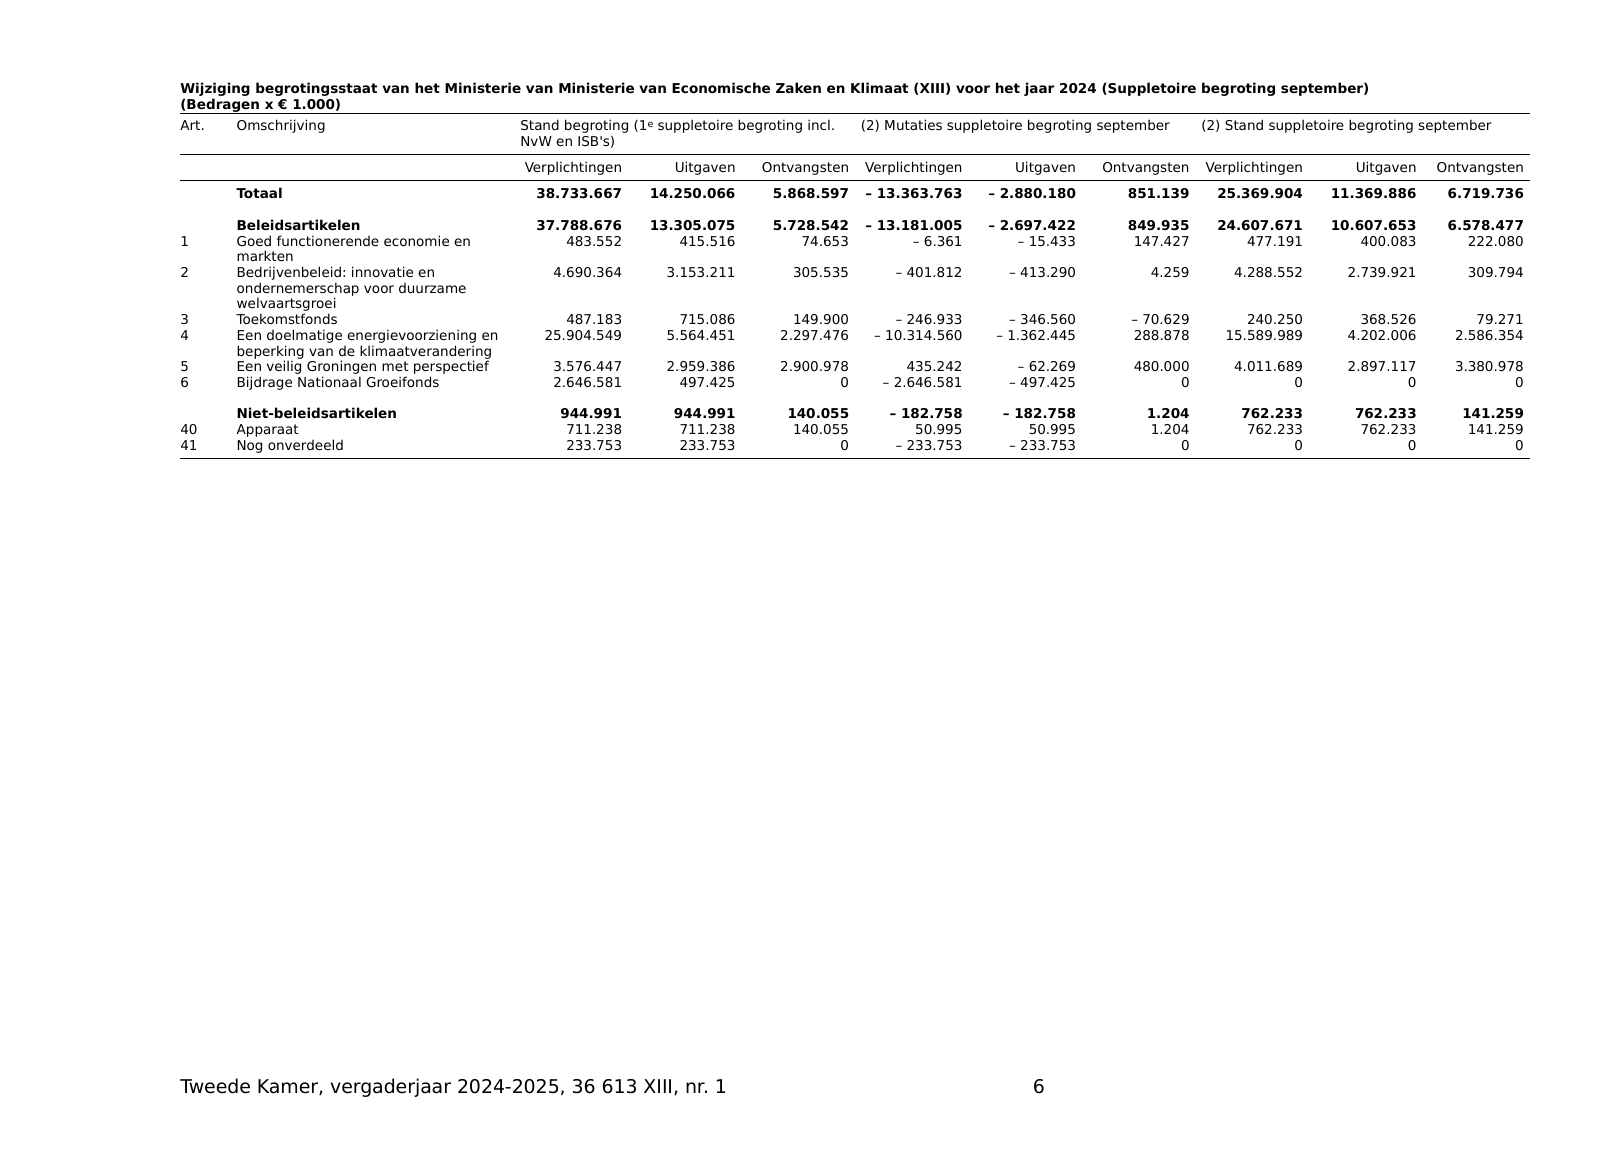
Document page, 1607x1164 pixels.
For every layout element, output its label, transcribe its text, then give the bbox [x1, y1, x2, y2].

table_cell [514, 391, 628, 406]
table_cell 305.535 [741, 265, 855, 312]
table_cell 2.900.978 [741, 359, 855, 375]
table_cell – 413.290 [968, 265, 1082, 312]
table_cell [1309, 202, 1422, 218]
table_cell 41 [180, 438, 231, 458]
table_cell 140.055 [741, 406, 855, 422]
table_cell Ontvangsten [1082, 155, 1195, 180]
table_cell 849.935 [1082, 218, 1195, 233]
table_cell Beleidsartikelen [231, 218, 514, 233]
table_cell 50.995 [855, 422, 968, 438]
table_cell 24.607.671 [1195, 218, 1309, 233]
table_cell 0 [1422, 375, 1529, 391]
table_cell 25.904.549 [514, 328, 628, 359]
table_cell 5.868.597 [741, 181, 855, 202]
table_cell Verplichtingen [855, 155, 968, 180]
table_cell 4.202.006 [1309, 328, 1422, 359]
table_cell 3 [180, 312, 231, 328]
table_cell Omschrijving [231, 114, 514, 154]
table_cell 4 [180, 328, 231, 359]
table_cell 435.242 [855, 359, 968, 375]
table_cell [1082, 202, 1195, 218]
table_cell 2.646.581 [514, 375, 628, 391]
table_cell 288.878 [1082, 328, 1195, 359]
table_cell 2.959.386 [628, 359, 741, 375]
table_cell 50.995 [968, 422, 1082, 438]
table_cell [231, 155, 514, 180]
table_cell 3.153.211 [628, 265, 741, 312]
table_cell [180, 155, 231, 180]
table_cell [180, 391, 231, 406]
table_cell 15.589.989 [1195, 328, 1309, 359]
table_cell 11.369.886 [1309, 181, 1422, 202]
table_cell Uitgaven [968, 155, 1082, 180]
table_cell [741, 391, 855, 406]
table_cell [1422, 202, 1529, 218]
table_cell 5.728.542 [741, 218, 855, 233]
table_cell 6.578.477 [1422, 218, 1529, 233]
table_cell – 2.697.422 [968, 218, 1082, 233]
table_cell 4.259 [1082, 265, 1195, 312]
table_cell 711.238 [628, 422, 741, 438]
table_cell 4.690.364 [514, 265, 628, 312]
table_cell 762.233 [1309, 422, 1422, 438]
table_cell [741, 202, 855, 218]
table_cell – 13.181.005 [855, 218, 968, 233]
table_cell 0 [1195, 375, 1309, 391]
table_cell – 1.362.445 [968, 328, 1082, 359]
table_cell [1195, 202, 1309, 218]
table_cell 309.794 [1422, 265, 1529, 312]
table_cell 6 [180, 375, 231, 391]
table_cell 6.719.736 [1422, 181, 1529, 202]
table_cell – 346.560 [968, 312, 1082, 328]
table_cell – 2.646.581 [855, 375, 968, 391]
table_cell 222.080 [1422, 233, 1529, 265]
table_cell 0 [1082, 375, 1195, 391]
table_cell – 70.629 [1082, 312, 1195, 328]
table_cell 368.526 [1309, 312, 1422, 328]
table_cell 715.086 [628, 312, 741, 328]
table_cell 1.204 [1082, 406, 1195, 422]
table_cell Niet-beleidsartikelen [231, 406, 514, 422]
table_cell [855, 202, 968, 218]
table_cell 0 [741, 438, 855, 458]
table_cell 944.991 [628, 406, 741, 422]
table_cell (2) Mutaties suppletoire begroting september [855, 114, 1195, 154]
table_cell [231, 391, 514, 406]
table_cell 477.191 [1195, 233, 1309, 265]
table_cell [1082, 391, 1195, 406]
table_cell Totaal [231, 181, 514, 202]
table_cell [514, 202, 628, 218]
table_cell 0 [741, 375, 855, 391]
table_cell [180, 181, 231, 202]
table_cell Bijdrage Nationaal Groeifonds [231, 375, 514, 391]
table_cell 10.607.653 [1309, 218, 1422, 233]
table_cell 944.991 [514, 406, 628, 422]
table_cell 5 [180, 359, 231, 375]
table_cell – 401.812 [855, 265, 968, 312]
table_cell [628, 391, 741, 406]
table_cell 4.288.552 [1195, 265, 1309, 312]
table_cell (2) Stand suppletoire begroting september [1195, 114, 1529, 154]
table_cell – 182.758 [855, 406, 968, 422]
table_cell 141.259 [1422, 422, 1529, 438]
table_cell 2.897.117 [1309, 359, 1422, 375]
table_cell 0 [1422, 438, 1529, 458]
table_cell – 13.363.763 [855, 181, 968, 202]
table_cell – 233.753 [855, 438, 968, 458]
table_cell – 6.361 [855, 233, 968, 265]
table_cell – 233.753 [968, 438, 1082, 458]
table_cell [180, 202, 231, 218]
table_cell 400.083 [1309, 233, 1422, 265]
table_cell [180, 218, 231, 233]
table_cell 2.297.476 [741, 328, 855, 359]
table_cell [628, 202, 741, 218]
table_cell – 246.933 [855, 312, 968, 328]
table_cell Toekomstfonds [231, 312, 514, 328]
table_cell 497.425 [628, 375, 741, 391]
table_cell – 62.269 [968, 359, 1082, 375]
table_cell Een veilig Groningen met perspectief [231, 359, 514, 375]
table_cell Apparaat [231, 422, 514, 438]
table_cell Ontvangsten [1422, 155, 1529, 180]
table_cell 38.733.667 [514, 181, 628, 202]
table_cell 4.011.689 [1195, 359, 1309, 375]
table_cell 480.000 [1082, 359, 1195, 375]
table_cell – 182.758 [968, 406, 1082, 422]
table_cell 79.271 [1422, 312, 1529, 328]
table_cell 0 [1309, 438, 1422, 458]
table_cell [231, 202, 514, 218]
table_cell 762.233 [1195, 422, 1309, 438]
table_cell 487.183 [514, 312, 628, 328]
table_cell 13.305.075 [628, 218, 741, 233]
table_cell [968, 391, 1082, 406]
table_cell 762.233 [1309, 406, 1422, 422]
table_cell 74.653 [741, 233, 855, 265]
table_cell 14.250.066 [628, 181, 741, 202]
table_cell 3.380.978 [1422, 359, 1529, 375]
table_cell 2 [180, 265, 231, 312]
table_cell [1309, 391, 1422, 406]
table_cell 415.516 [628, 233, 741, 265]
table_cell 2.739.921 [1309, 265, 1422, 312]
table_cell 851.139 [1082, 181, 1195, 202]
table_cell Een doelmatige energievoorziening en beperking van de klimaatverandering [231, 328, 514, 359]
table_cell Uitgaven [1309, 155, 1422, 180]
table_cell Art. [180, 114, 231, 154]
table_cell 0 [1195, 438, 1309, 458]
table_cell 240.250 [1195, 312, 1309, 328]
table_cell 3.576.447 [514, 359, 628, 375]
table_cell 233.753 [628, 438, 741, 458]
table_cell 0 [1082, 438, 1195, 458]
table_cell Nog onverdeeld [231, 438, 514, 458]
table_cell Stand begroting (1e suppletoire begroting incl. NvW en ISB's) [514, 114, 855, 154]
table_cell 1.204 [1082, 422, 1195, 438]
table_cell – 15.433 [968, 233, 1082, 265]
table_cell Bedrijvenbeleid: innovatie en ondernemerschap voor duurzame welvaartsgroei [231, 265, 514, 312]
table_cell [855, 391, 968, 406]
table_cell [180, 406, 231, 422]
table_cell 5.564.451 [628, 328, 741, 359]
table_cell [968, 202, 1082, 218]
table_cell Ontvangsten [741, 155, 855, 180]
table_cell [1422, 391, 1529, 406]
table_cell 2.586.354 [1422, 328, 1529, 359]
table_cell – 497.425 [968, 375, 1082, 391]
table_cell 147.427 [1082, 233, 1195, 265]
table_cell 711.238 [514, 422, 628, 438]
table_cell Verplichtingen [1195, 155, 1309, 180]
table_cell – 10.314.560 [855, 328, 968, 359]
table_cell 483.552 [514, 233, 628, 265]
table_cell 1 [180, 233, 231, 265]
table_cell 233.753 [514, 438, 628, 458]
table_cell [1195, 391, 1309, 406]
table_cell 141.259 [1422, 406, 1529, 422]
table_cell 40 [180, 422, 231, 438]
table_cell 25.369.904 [1195, 181, 1309, 202]
table_cell 762.233 [1195, 406, 1309, 422]
table_cell 140.055 [741, 422, 855, 438]
table_cell 37.788.676 [514, 218, 628, 233]
table_cell 0 [1309, 375, 1422, 391]
table_header Wijziging begrotingsstaat van het Ministerie van Ministerie van Economische Zaken en Klimaat (XIII) voor het jaar 2024 (Suppletoire begroting september) (Bedragen x € 1.000) [180, 81, 1529, 112]
table_cell Uitgaven [628, 155, 741, 180]
table_cell Verplichtingen [514, 155, 628, 180]
table_cell 149.900 [741, 312, 855, 328]
table_cell – 2.880.180 [968, 181, 1082, 202]
table_cell Goed functionerende economie en markten [231, 233, 514, 265]
